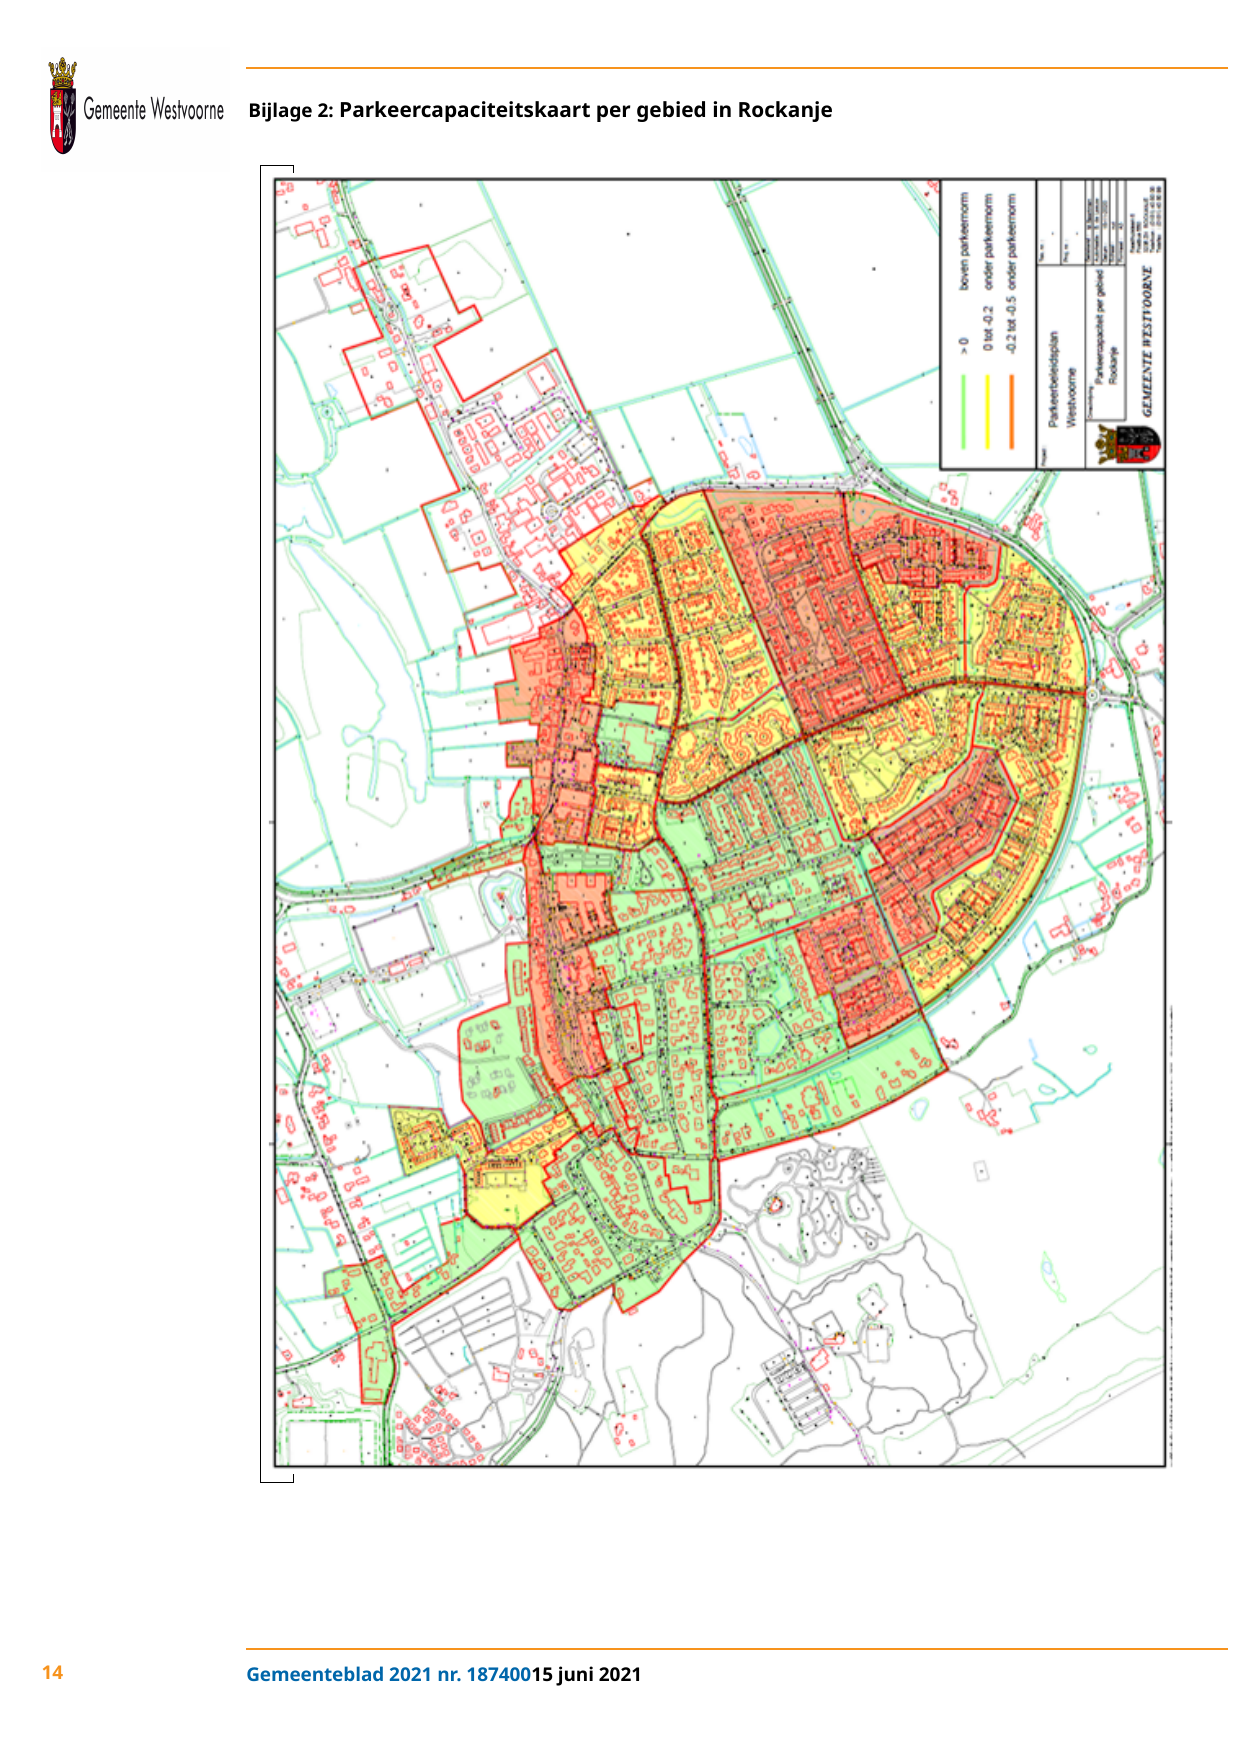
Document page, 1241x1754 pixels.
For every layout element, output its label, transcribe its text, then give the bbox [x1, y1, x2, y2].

picture [268, 173, 1173, 1474]
picture [41, 47, 231, 172]
text Bijlage 2: Parkeercapaciteitskaart per gebied in Rockanje [248, 95, 1152, 123]
